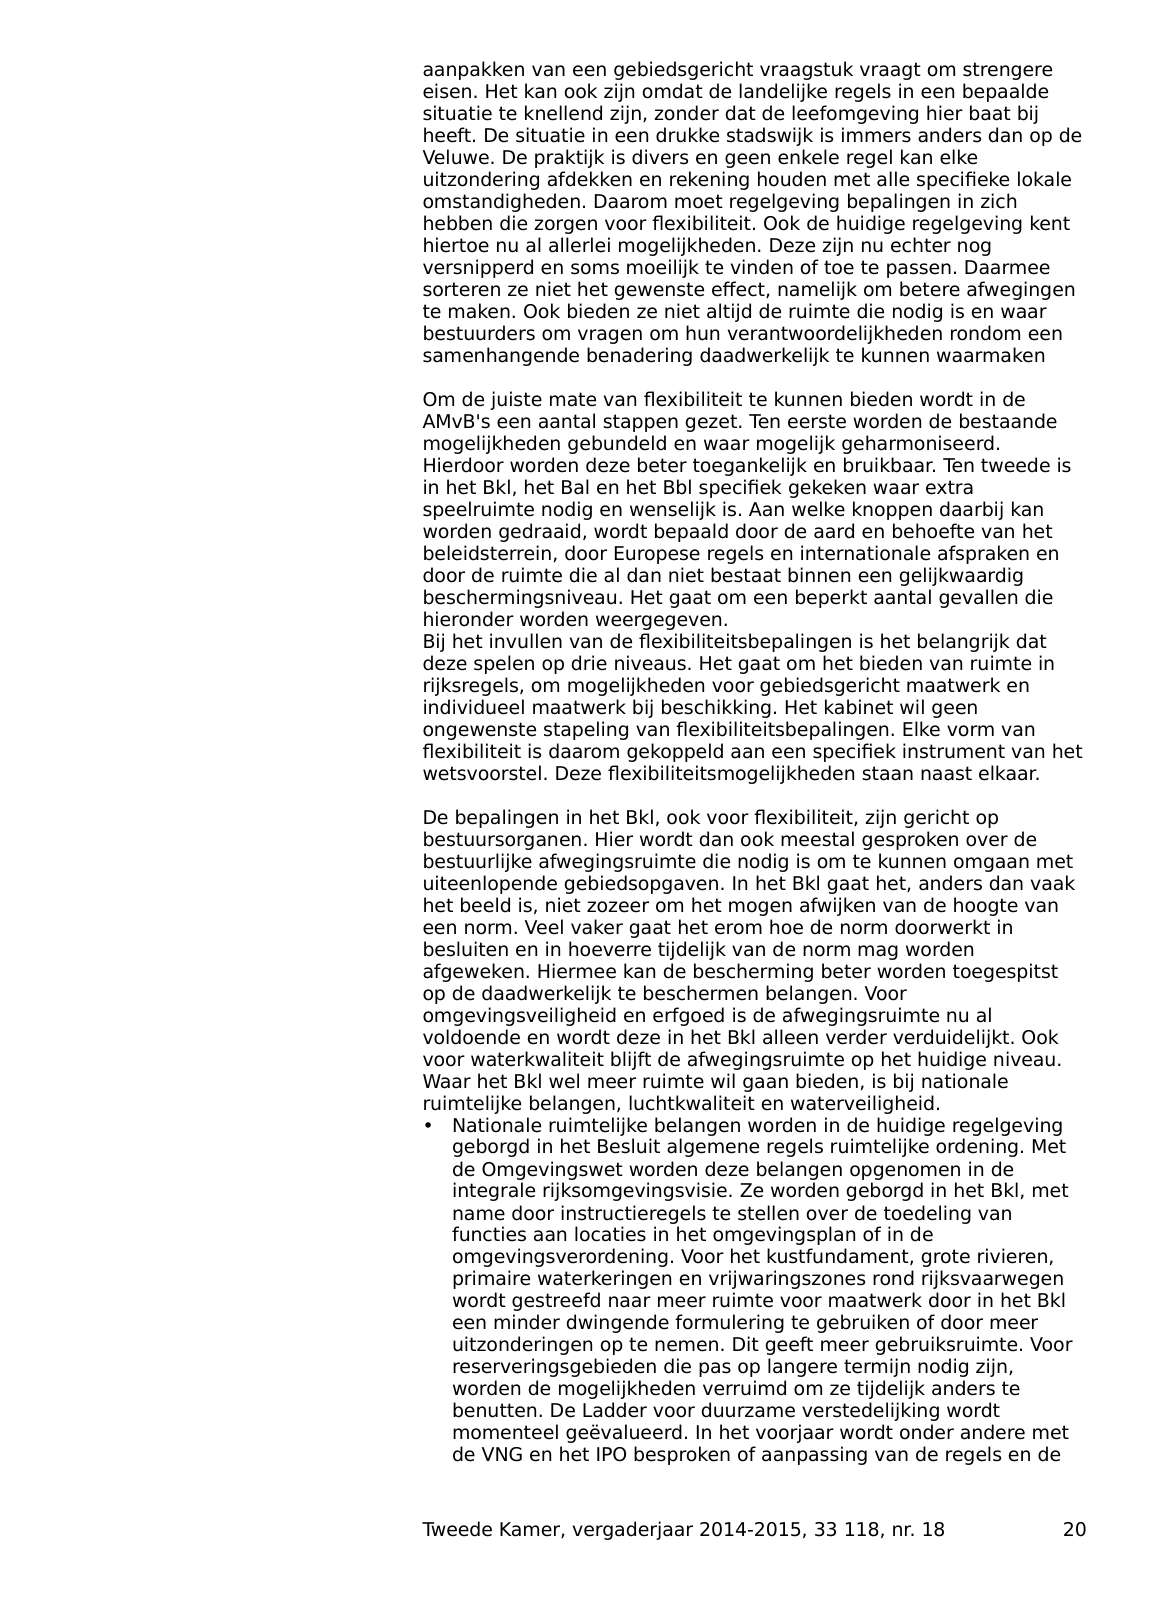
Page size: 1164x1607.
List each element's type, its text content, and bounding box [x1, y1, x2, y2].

text De bepalingen in het Bkl, ook voor flexibiliteit, zijn gericht op bestuursorganen. Hier wordt dan ook meestal gesproken over de bestuurlijke afwegingsruimte die nodig is om te kunnen omgaan met uiteenlopende gebiedsopgaven. In het Bkl gaat het, anders dan vaak het beeld is, niet zozeer om het mogen afwijken van de hoogte van een norm. Veel vaker gaat het erom hoe de norm doorwerkt in besluiten en in hoeverre tijdelijk van de norm mag worden afgeweken. Hiermee kan de bescherming beter worden toegespitst op de daadwerkelijk te beschermen belangen. Voor omgevingsveiligheid en erfgoed is de afwegingsruimte nu al voldoende en wordt deze in het Bkl alleen verder verduidelijkt. Ook voor waterkwaliteit blijft de afwegingsruimte op het huidige niveau. Waar het Bkl wel meer ruimte wil gaan bieden, is bij nationale ruimtelijke belangen, luchtkwaliteit en waterveiligheid. [422, 807, 1087, 1114]
text Om de juiste mate van flexibiliteit te kunnen bieden wordt in de AMvB's een aantal stappen gezet. Ten eerste worden de bestaande mogelijkheden gebundeld en waar mogelijk geharmoniseerd. Hierdoor worden deze beter toegankelijk en bruikbaar. Ten tweede is in het Bkl, het Bal en het Bbl specifiek gekeken waar extra speelruimte nodig en wenselijk is. Aan welke knoppen daarbij kan worden gedraaid, wordt bepaald door de aard en behoefte van het beleidsterrein, door Europese regels en internationale afspraken en door de ruimte die al dan niet bestaat binnen een gelijkwaardig beschermingsniveau. Het gaat om een beperkt aantal gevallen die hieronder worden weergegeven. [422, 389, 1087, 631]
text • Nationale ruimtelijke belangen worden in de huidige regelgeving geborgd in het Besluit algemene regels ruimtelijke ordening. Met de Omgevingswet worden deze belangen opgenomen in de integrale rijksomgevingsvisie. Ze worden geborgd in het Bkl, met name door instructieregels te stellen over de toedeling van functies aan locaties in het omgevingsplan of in de omgevingsverordening. Voor het kustfundament, grote rivieren, primaire waterkeringen en vrijwaringszones rond rijksvaarwegen wordt gestreefd naar meer ruimte voor maatwerk door in het Bkl een minder dwingende formulering te gebruiken of door meer uitzonderingen op te nemen. Dit geeft meer gebruiksruimte. Voor reserveringsgebieden die pas op langere termijn nodig zijn, worden de mogelijkheden verruimd om ze tijdelijk anders te benutten. De Ladder voor duurzame verstedelijking wordt momenteel geëvalueerd. In het voorjaar wordt onder andere met de VNG en het IPO besproken of aanpassing van de regels en de [422, 1114, 1087, 1466]
text Bij het invullen van de flexibiliteitsbepalingen is het belangrijk dat deze spelen op drie niveaus. Het gaat om het bieden van ruimte in rijksregels, om mogelijkheden voor gebiedsgericht maatwerk en individueel maatwerk bij beschikking. Het kabinet wil geen ongewenste stapeling van flexibiliteitsbepalingen. Elke vorm van flexibiliteit is daarom gekoppeld aan een specifiek instrument van het wetsvoorstel. Deze flexibiliteitsmogelijkheden staan naast elkaar. [422, 631, 1087, 784]
text aanpakken van een gebiedsgericht vraagstuk vraagt om strengere eisen. Het kan ook zijn omdat de landelijke regels in een bepaalde situatie te knellend zijn, zonder dat de leefomgeving hier baat bij heeft. De situatie in een drukke stadswijk is immers anders dan op de Veluwe. De praktijk is divers en geen enkele regel kan elke uitzondering afdekken en rekening houden met alle specifieke lokale omstandigheden. Daarom moet regelgeving bepalingen in zich hebben die zorgen voor flexibiliteit. Ook de huidige regelgeving kent hiertoe nu al allerlei mogelijkheden. Deze zijn nu echter nog versnipperd en soms moeilijk te vinden of toe te passen. Daarmee sorteren ze niet het gewenste effect, namelijk om betere afwegingen te maken. Ook bieden ze niet altijd de ruimte die nodig is en waar bestuurders om vragen om hun verantwoordelijkheden rondom een samenhangende benadering daadwerkelijk te kunnen waarmaken [422, 59, 1087, 367]
